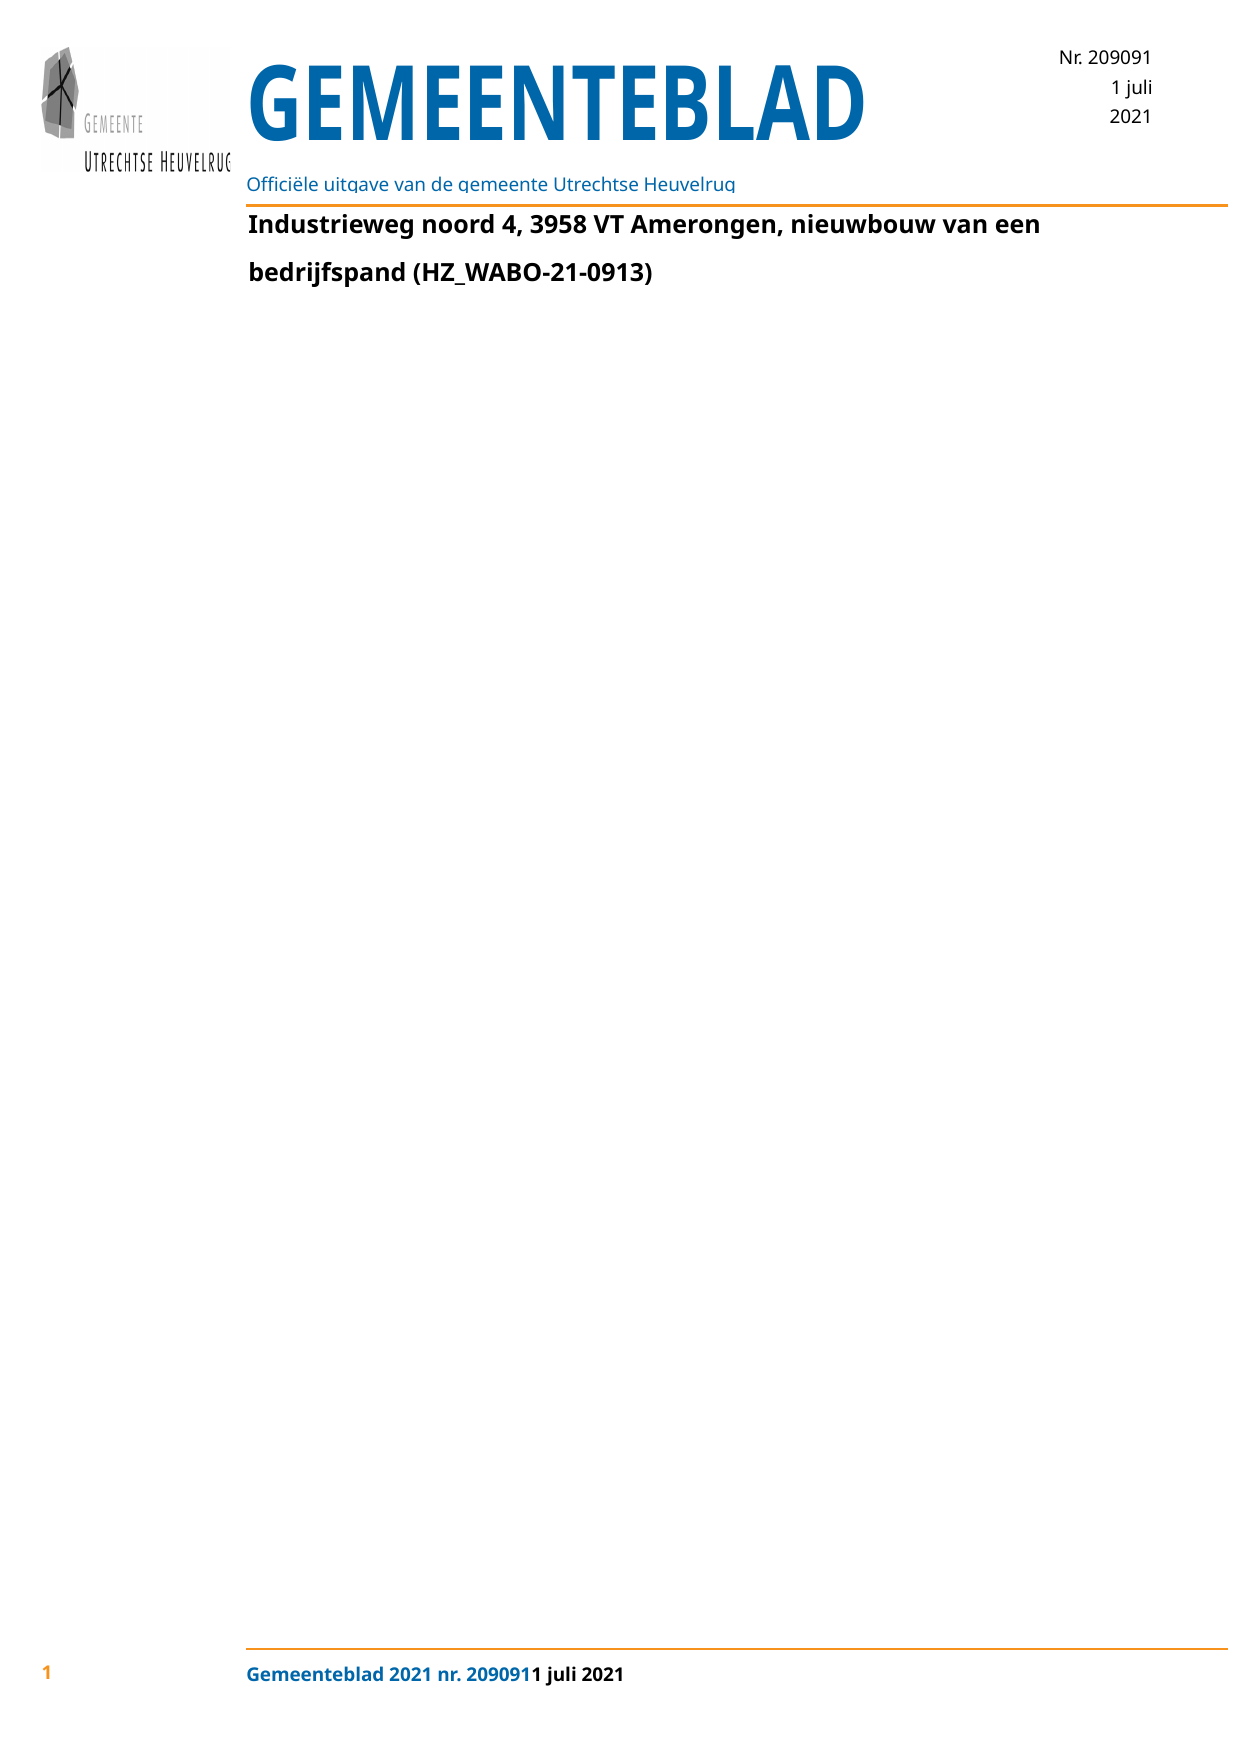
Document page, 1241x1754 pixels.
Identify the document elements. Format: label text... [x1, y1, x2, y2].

picture [41, 47, 231, 172]
text Industrieweg noord 4, 3958 VT Amerongen, nieuwbouw van een bedrijfspand (HZ_WABO-21-0913) [248, 207, 1152, 288]
